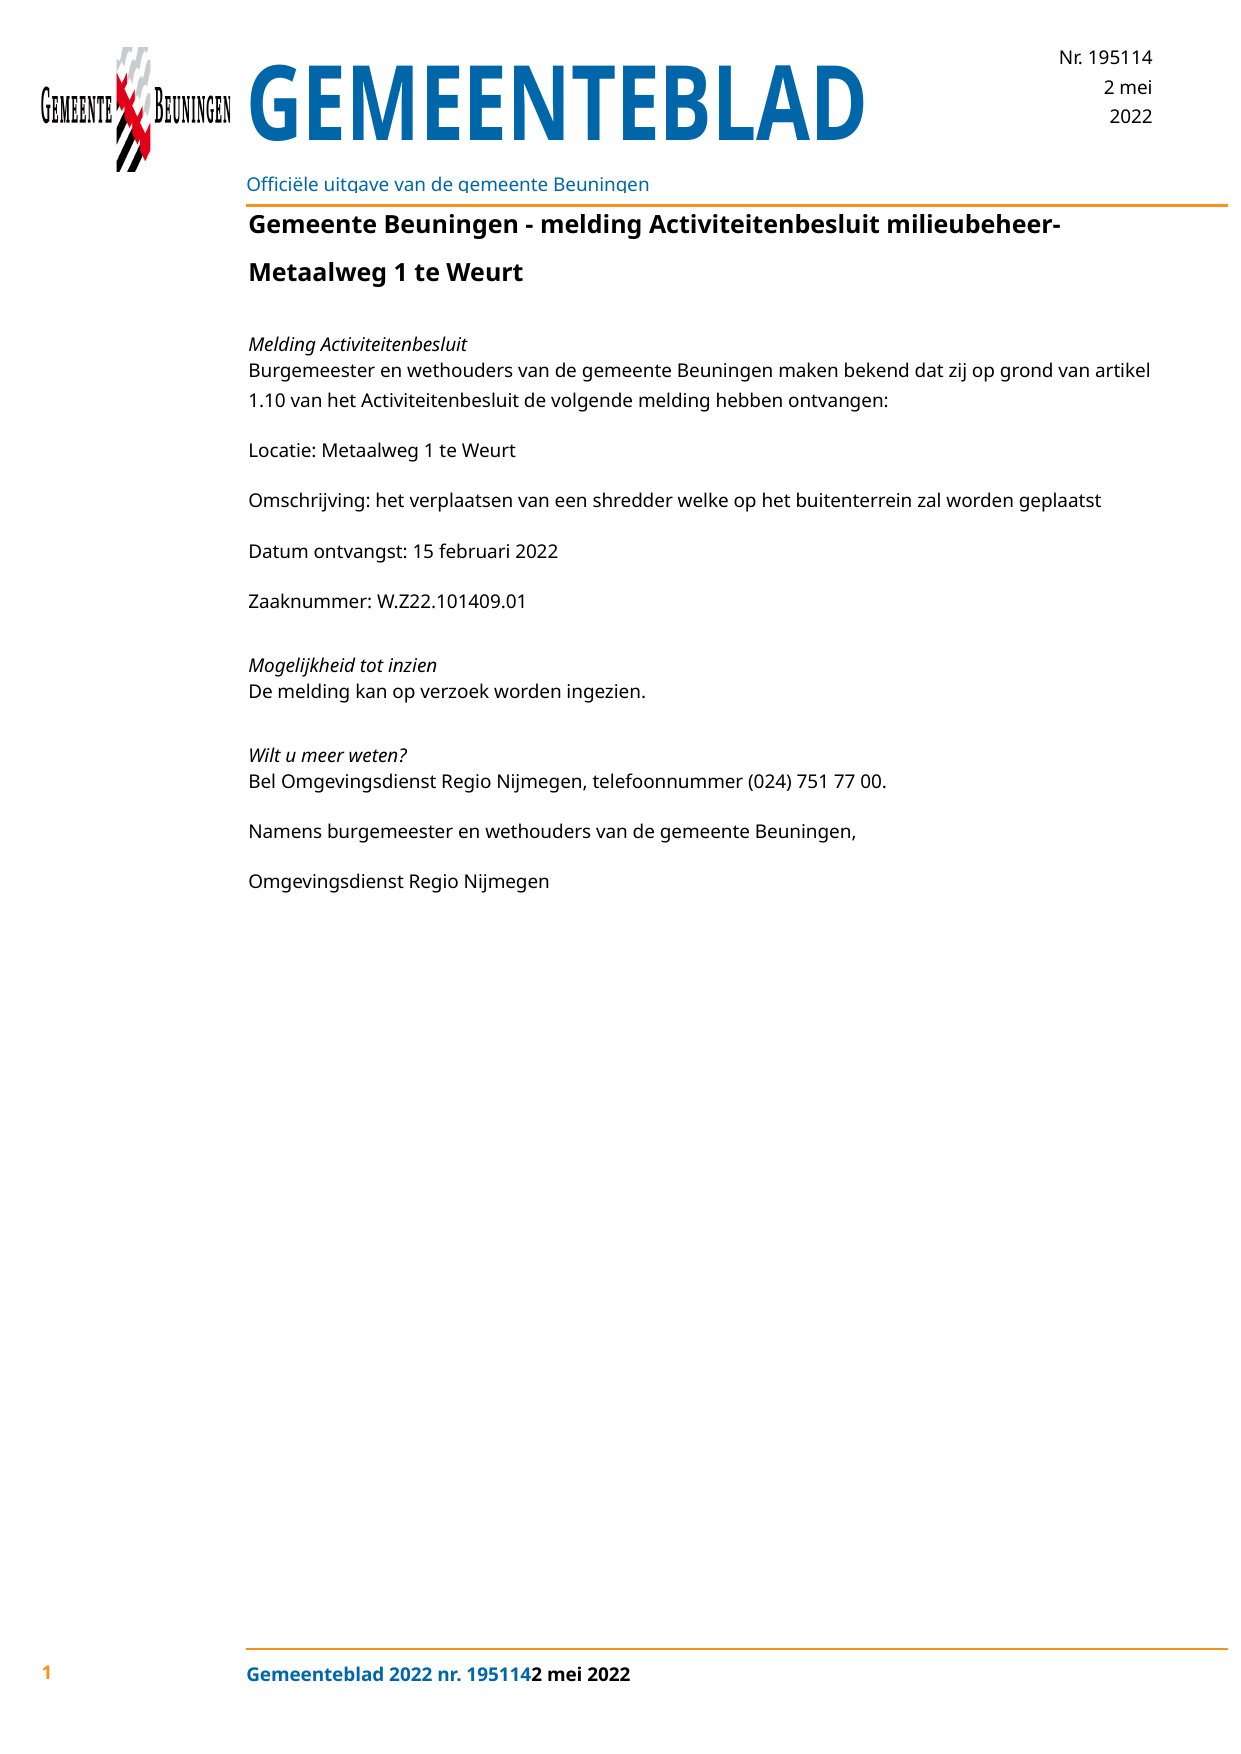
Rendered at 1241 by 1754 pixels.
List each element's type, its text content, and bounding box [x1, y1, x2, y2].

text Omschrijving: het verplaatsen van een shredder welke op het buitenterrein zal worden geplaatst [248, 488, 1152, 513]
picture [41, 47, 231, 172]
text Namens burgemeester en wethouders van de gemeente Beuningen, [248, 818, 1152, 844]
text Zaaknummer: W.Z22.101409.01 [248, 588, 1152, 614]
text Omgevingsdienst Regio Nijmegen [248, 869, 1152, 894]
text Datum ontvangst: 15 februari 2022 [248, 538, 1152, 564]
text Locatie: Metaalweg 1 te Weurt [248, 437, 1152, 463]
text Gemeente Beuningen - melding Activiteitenbesluit milieubeheer- Metaalweg 1 te Weurt [248, 207, 1152, 288]
text Burgemeester en wethouders van de gemeente Beuningen maken bekend dat zij op grond van artikel 1.10 van het Activiteitenbesluit de volgende melding hebben ontvangen: [248, 357, 1152, 412]
text Melding Activiteitenbesluit [248, 331, 1152, 357]
text Bel Omgevingsdienst Regio Nijmegen, telefoonnummer (024) 751 77 00. [248, 768, 1152, 793]
text Wilt u meer weten? [248, 742, 1152, 768]
text De melding kan op verzoek worden ingezien. [248, 678, 1152, 704]
text Mogelijkheid tot inzien [248, 652, 1152, 678]
